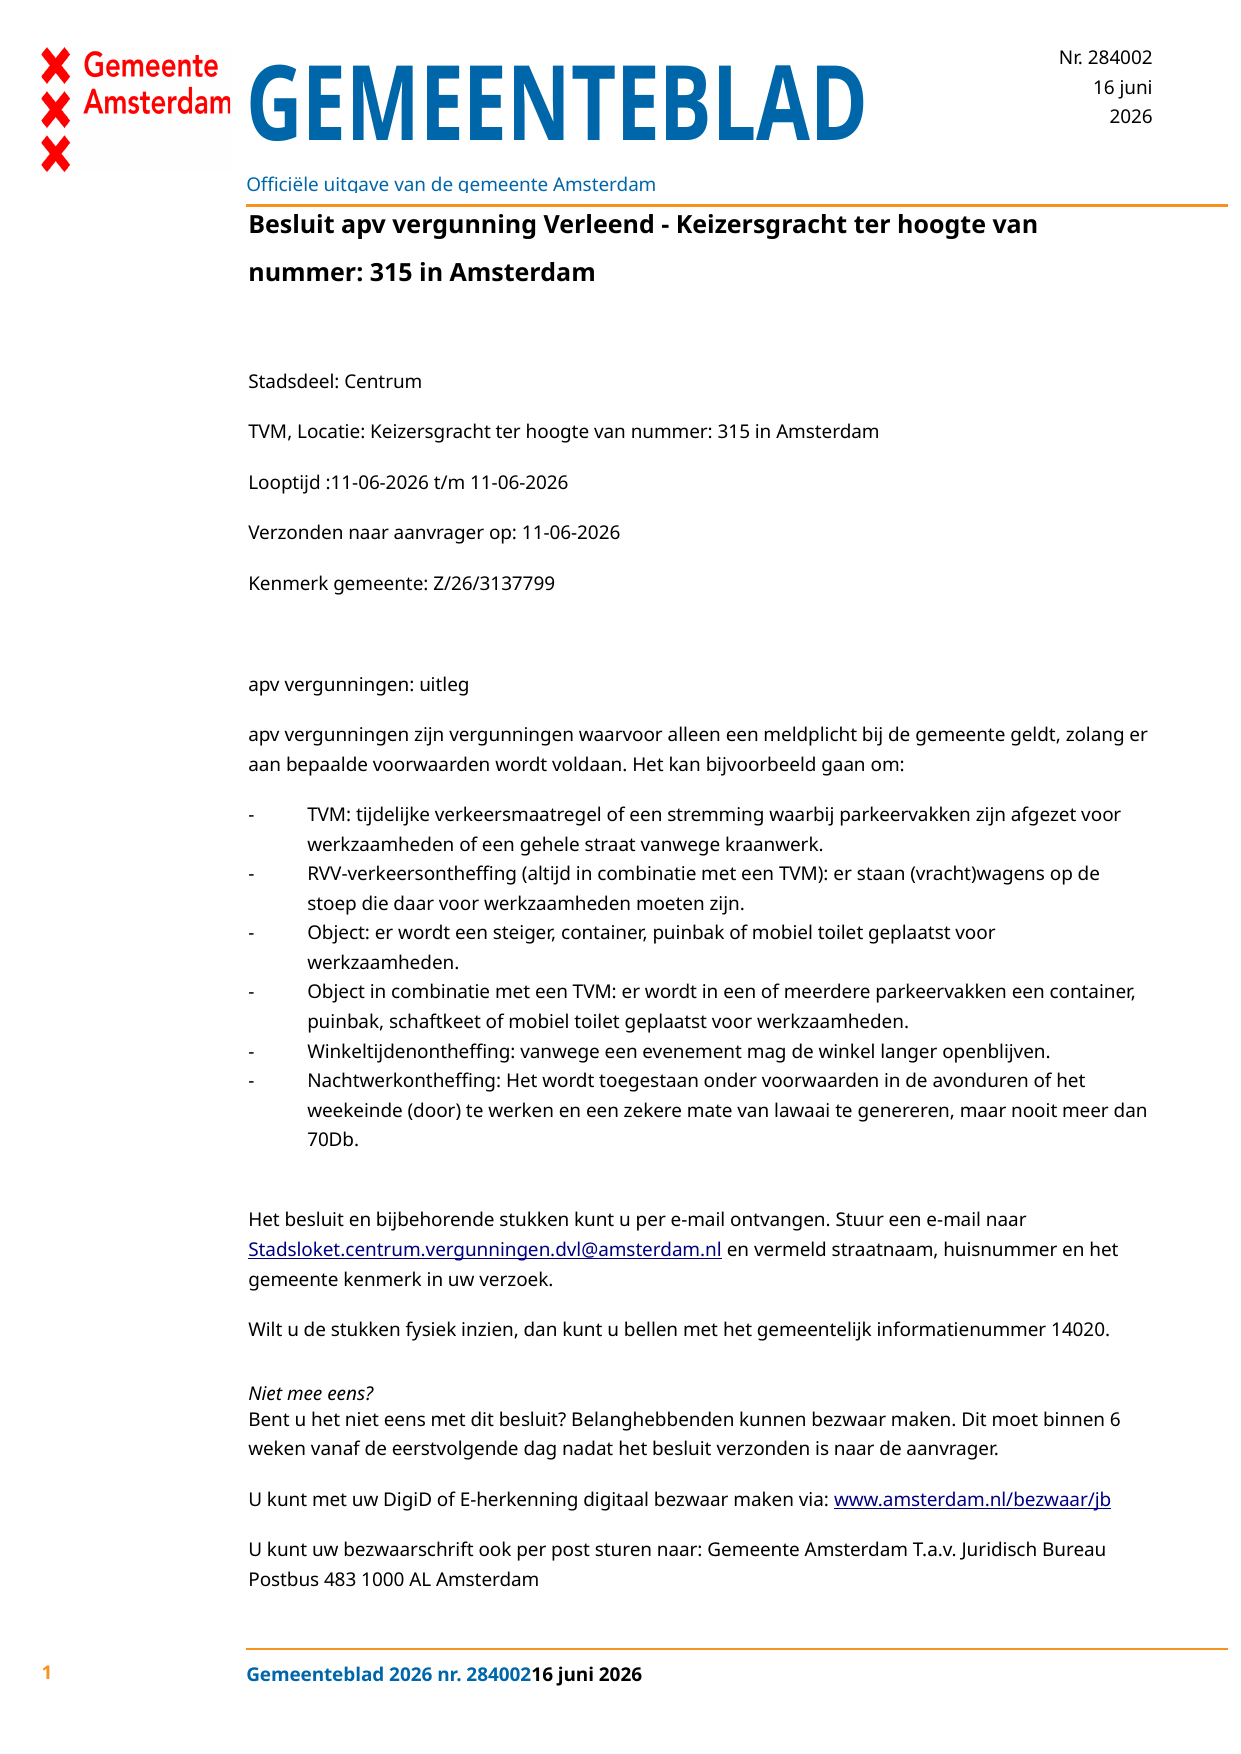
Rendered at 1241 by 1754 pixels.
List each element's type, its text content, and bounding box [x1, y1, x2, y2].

list Object in combinatie met een TVM: er wordt in een of meerdere parkeervakken een container, puinbak, schaftkeet of mobiel toilet geplaatst voor werkzaamheden. [248, 979, 1152, 1034]
text apv vergunningen zijn vergunningen waarvoor alleen een meldplicht bij de gemeente geldt, zolang er aan bepaalde voorwaarden wordt voldaan. Het kan bijvoorbeeld gaan om: [248, 721, 1152, 777]
text Niet mee eens? [248, 1380, 1152, 1406]
text Verzonden naar aanvrager op: 11-06-2026 [248, 519, 1152, 545]
picture [41, 47, 231, 172]
text apv vergunningen: uitleg [248, 671, 1152, 697]
list Nachtwerkontheffing: Het wordt toegestaan onder voorwaarden in de avonduren of het weekeinde (door) te werken en een zekere mate van lawaai te genereren, maar nooit meer dan 70Db. [248, 1067, 1152, 1152]
text Kenmerk gemeente: Z/26/3137799 [248, 570, 1152, 596]
text Wilt u de stukken fysiek inzien, dan kunt u bellen met het gemeentelijk informatienummer 14020. [248, 1316, 1152, 1342]
text Bent u het niet eens met dit besluit? Belanghebbenden kunnen bezwaar maken. Dit moet binnen 6 weken vanaf de eerstvolgende dag nadat het besluit verzonden is naar de aanvrager. [248, 1406, 1152, 1461]
text U kunt uw bezwaarschrift ook per post sturen naar: Gemeente Amsterdam T.a.v. Juridisch Bureau Postbus 483 1000 AL Amsterdam [248, 1536, 1152, 1592]
list TVM: tijdelijke verkeersmaatregel of een stremming waarbij parkeervakken zijn afgezet voor werkzaamheden of een gehele straat vanwege kraanwerk. [248, 801, 1152, 857]
list Object: er wordt een steiger, container, puinbak of mobiel toilet geplaatst voor werkzaamheden. [248, 919, 1152, 975]
text Het besluit en bijbehorende stukken kunt u per e-mail ontvangen. Stuur een e-mail naar Stadsloket.centrum.vergunningen.dvl@amsterdam.nl en vermeld straatnaam, huisnummer en het gemeente kenmerk in uw verzoek. [248, 1207, 1152, 1292]
text Besluit apv vergunning Verleend - Keizersgracht ter hoogte van nummer: 315 in Amsterdam [248, 207, 1152, 288]
text TVM, Locatie: Keizersgracht ter hoogte van nummer: 315 in Amsterdam [248, 419, 1152, 444]
text U kunt met uw DigiD of E-herkenning digitaal bezwaar maken via: www.amsterdam.nl/bezwaar/jb [248, 1486, 1152, 1512]
text Stadsdeel: Centrum [248, 368, 1152, 394]
list Winkeltijdenontheffing: vanwege een evenement mag de winkel langer openblijven. [248, 1038, 1152, 1064]
list RVV-verkeersontheffing (altijd in combinatie met een TVM): er staan (vracht)wagens op de stoep die daar voor werkzaamheden moeten zijn. [248, 860, 1152, 916]
text Looptijd :11-06-2026 t/m 11-06-2026 [248, 469, 1152, 495]
